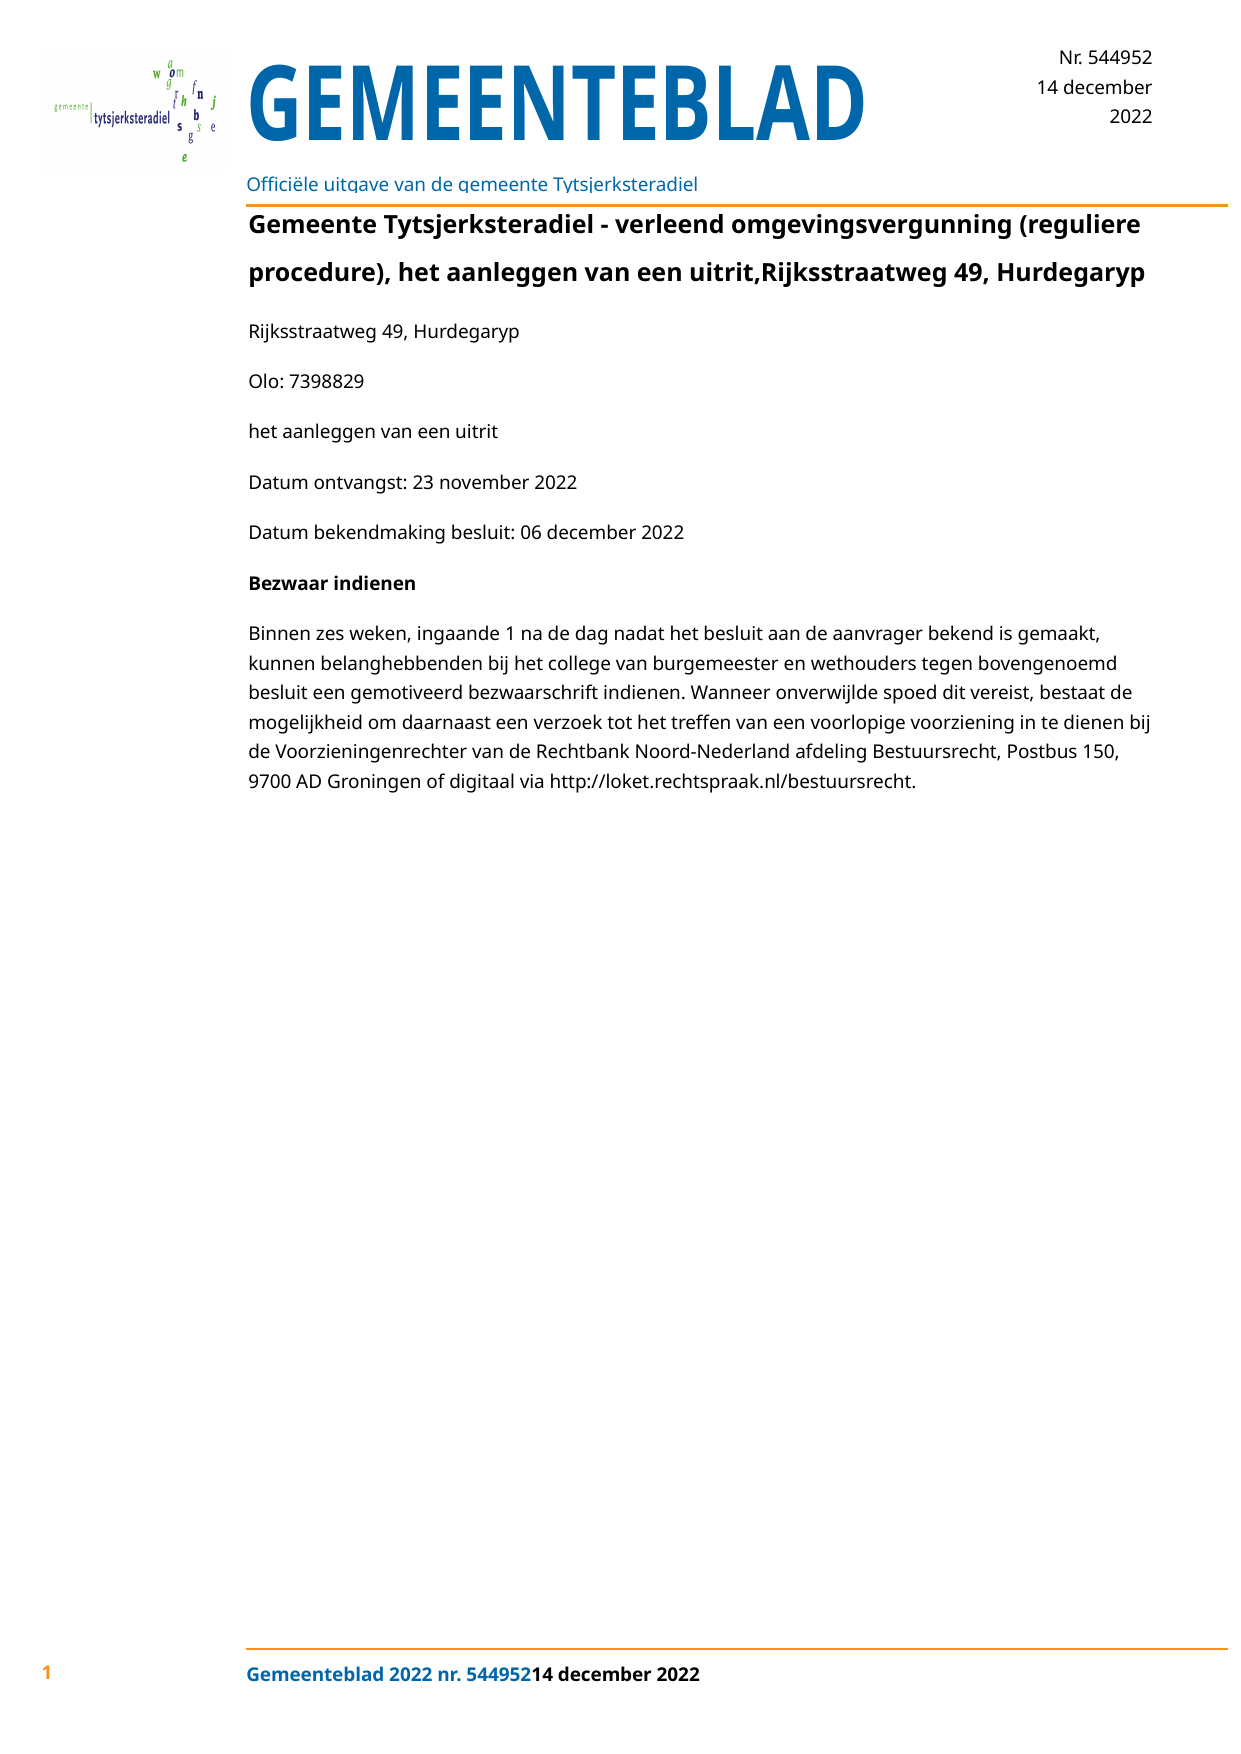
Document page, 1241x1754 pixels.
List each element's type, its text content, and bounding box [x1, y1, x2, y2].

text Datum ontvangst: 23 november 2022 [248, 469, 1152, 495]
text Olo: 7398829 [248, 368, 1152, 394]
text Datum bekendmaking besluit: 06 december 2022 [248, 519, 1152, 545]
text Gemeente Tytsjerksteradiel - verleend omgevingsvergunning (reguliere procedure), het aanleggen van een uitrit,Rijksstraatweg 49, Hurdegaryp [248, 207, 1152, 288]
picture [41, 47, 231, 172]
text Rijksstraatweg 49, Hurdegaryp [248, 318, 1152, 344]
text het aanleggen van een uitrit [248, 419, 1152, 444]
text Bezwaar indienen [248, 570, 1152, 596]
text Binnen zes weken, ingaande 1 na de dag nadat het besluit aan de aanvrager bekend is gemaakt, kunnen belanghebbenden bij het college van burgemeester en wethouders tegen bovengenoemd besluit een gemotiveerd bezwaarschrift indienen. Wanneer onverwijlde spoed dit vereist, bestaat de mogelijkheid om daarnaast een verzoek tot het treffen van een voorlopige voorziening in te dienen bij de Voorzieningenrechter van de Rechtbank Noord-Nederland afdeling Bestuursrecht, Postbus 150, 9700 AD Groningen of digitaal via http://loket.rechtspraak.nl/bestuursrecht. [248, 620, 1152, 794]
